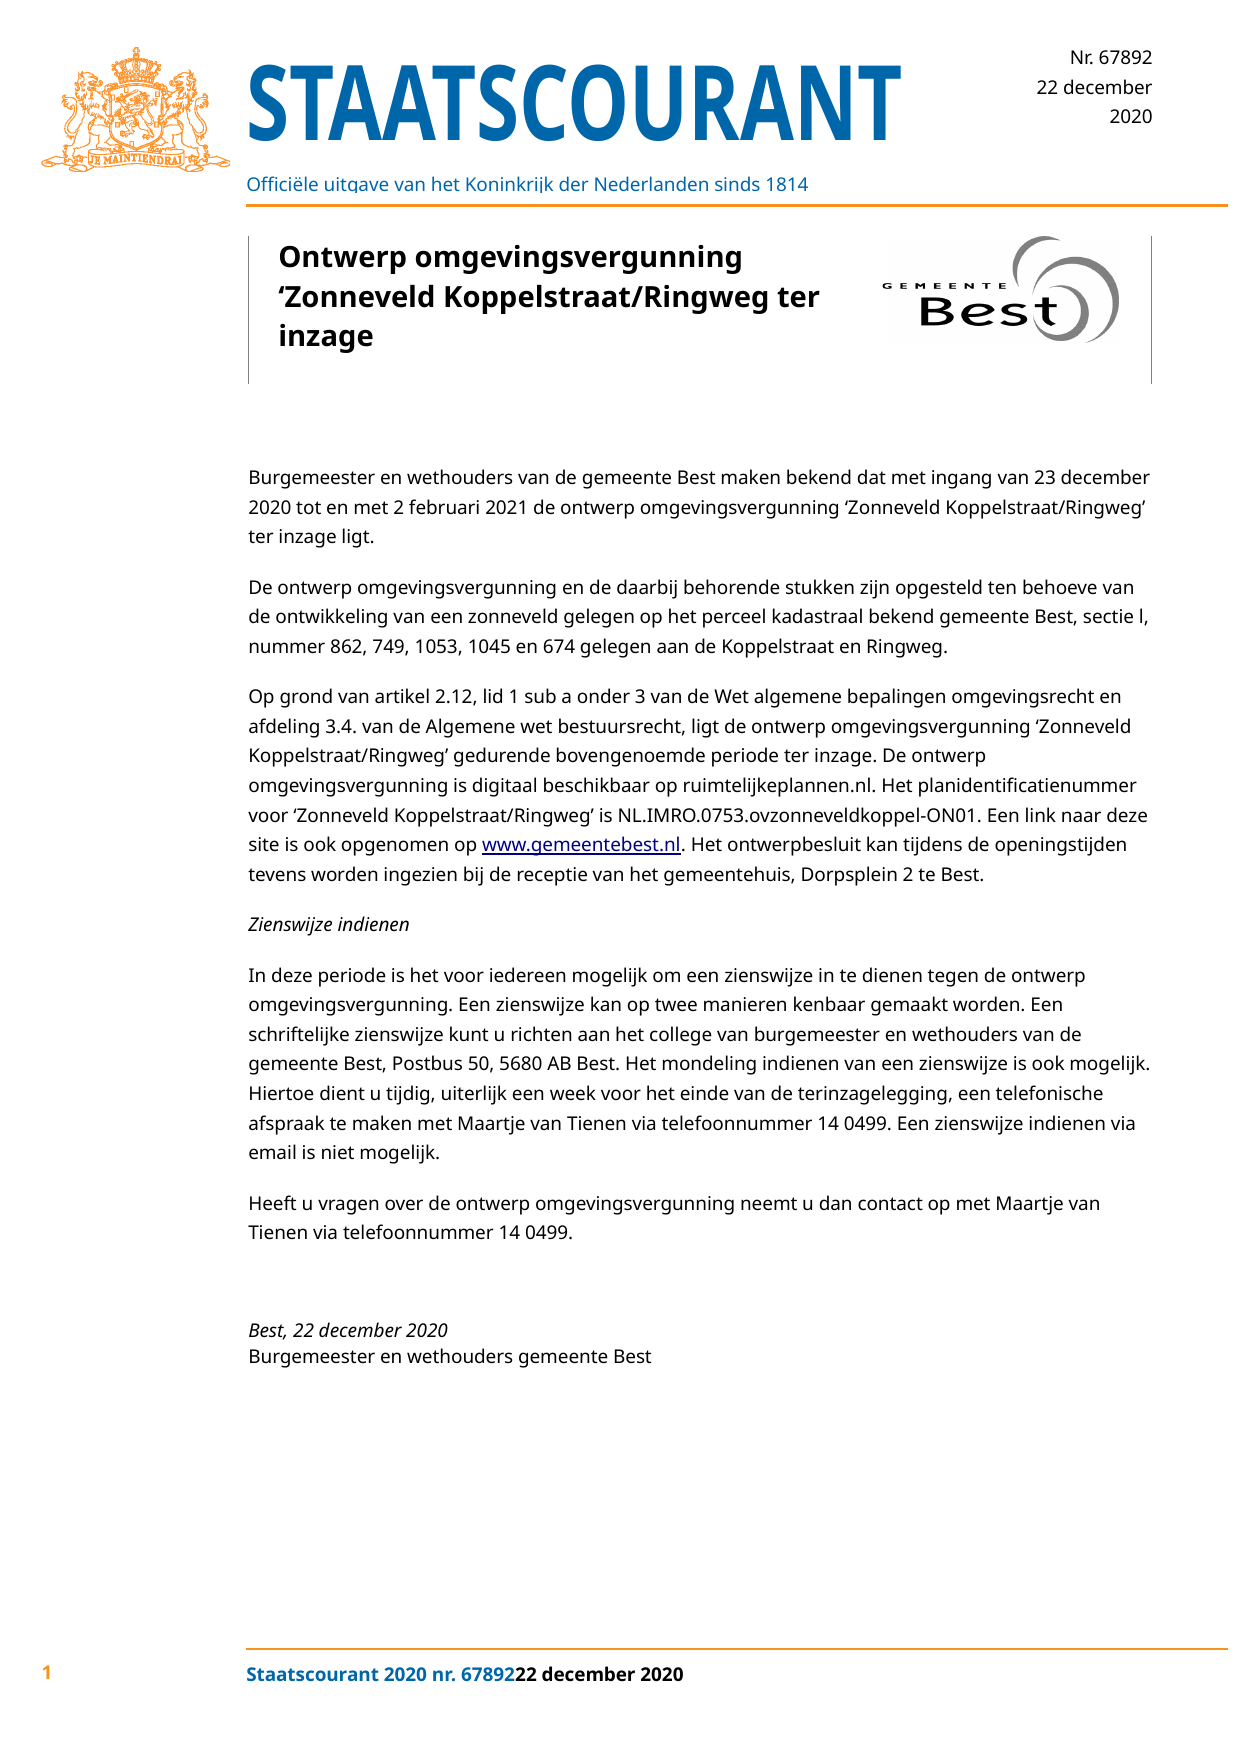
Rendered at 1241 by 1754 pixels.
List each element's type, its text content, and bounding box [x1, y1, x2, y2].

table_header [1119, 236, 1151, 342]
table_header Ontwerp omgevingsvergunning ‘Zonneveld Koppelstraat/Ringweg ter inzage [249, 236, 850, 384]
text Best, 22 december 2020 [248, 1318, 1152, 1343]
picture [41, 47, 231, 172]
text Op grond van artikel 2.12, lid 1 sub a onder 3 van de Wet algemene bepalingen omgevingsrecht en afdeling 3.4. van de Algemene wet bestuursrecht, ligt de ontwerp omgevingsvergunning ‘Zonneveld Koppelstraat/Ringweg’ gedurende bovengenoemde periode ter inzage. De ontwerp omgevingsvergunning is digitaal beschikbaar op ruimtelijkeplannen.nl. Het planidentificatienummer voor ‘Zonneveld Koppelstraat/Ringweg’ is NL.IMRO.0753.ovzonneveldkoppel-ON01. Een link naar deze site is ook opgenomen op www.gemeentebest.nl. Het ontwerpbesluit kan tijdens de openingstijden tevens worden ingezien bij de receptie van het gemeentehuis, Dorpsplein 2 te Best. [248, 683, 1152, 887]
text Zienswijze indienen [248, 911, 1152, 937]
table_header [850, 236, 882, 342]
table_header [850, 343, 1151, 384]
text Burgemeester en wethouders gemeente Best [248, 1343, 1152, 1369]
text Heeft u vragen over de ontwerp omgevingsvergunning neemt u dan contact op met Maartje van Tienen via telefoonnummer 14 0499. [248, 1190, 1152, 1245]
text Burgemeester en wethouders van de gemeente Best maken bekend dat met ingang van 23 december 2020 tot en met 2 februari 2021 de ontwerp omgevingsvergunning ‘Zonneveld Koppelstraat/Ringweg’ ter inzage ligt. [248, 464, 1152, 549]
text De ontwerp omgevingsvergunning en de daarbij behorende stukken zijn opgesteld ten behoeve van de ontwikkeling van een zonneveld gelegen op het perceel kadastraal bekend gemeente Best, sectie l, nummer 862, 749, 1053, 1045 en 674 gelegen aan de Koppelstraat en Ringweg. [248, 574, 1152, 659]
text In deze periode is het voor iedereen mogelijk om een zienswijze in te dienen tegen de ontwerp omgevingsvergunning. Een zienswijze kan op twee manieren kenbaar gemaakt worden. Een schriftelijke zienswijze kunt u richten aan het college van burgemeester en wethouders van de gemeente Best, Postbus 50, 5680 AB Best. Het mondeling indienen van een zienswijze is ook mogelijk. Hiertoe dient u tijdig, uiterlijk een week voor het einde van de terinzagelegging, een telefonische afspraak te maken met Maartje van Tienen via telefoonnummer 14 0499. Een zienswijze indienen via email is niet mogelijk. [248, 962, 1152, 1165]
picture [882, 236, 1119, 343]
